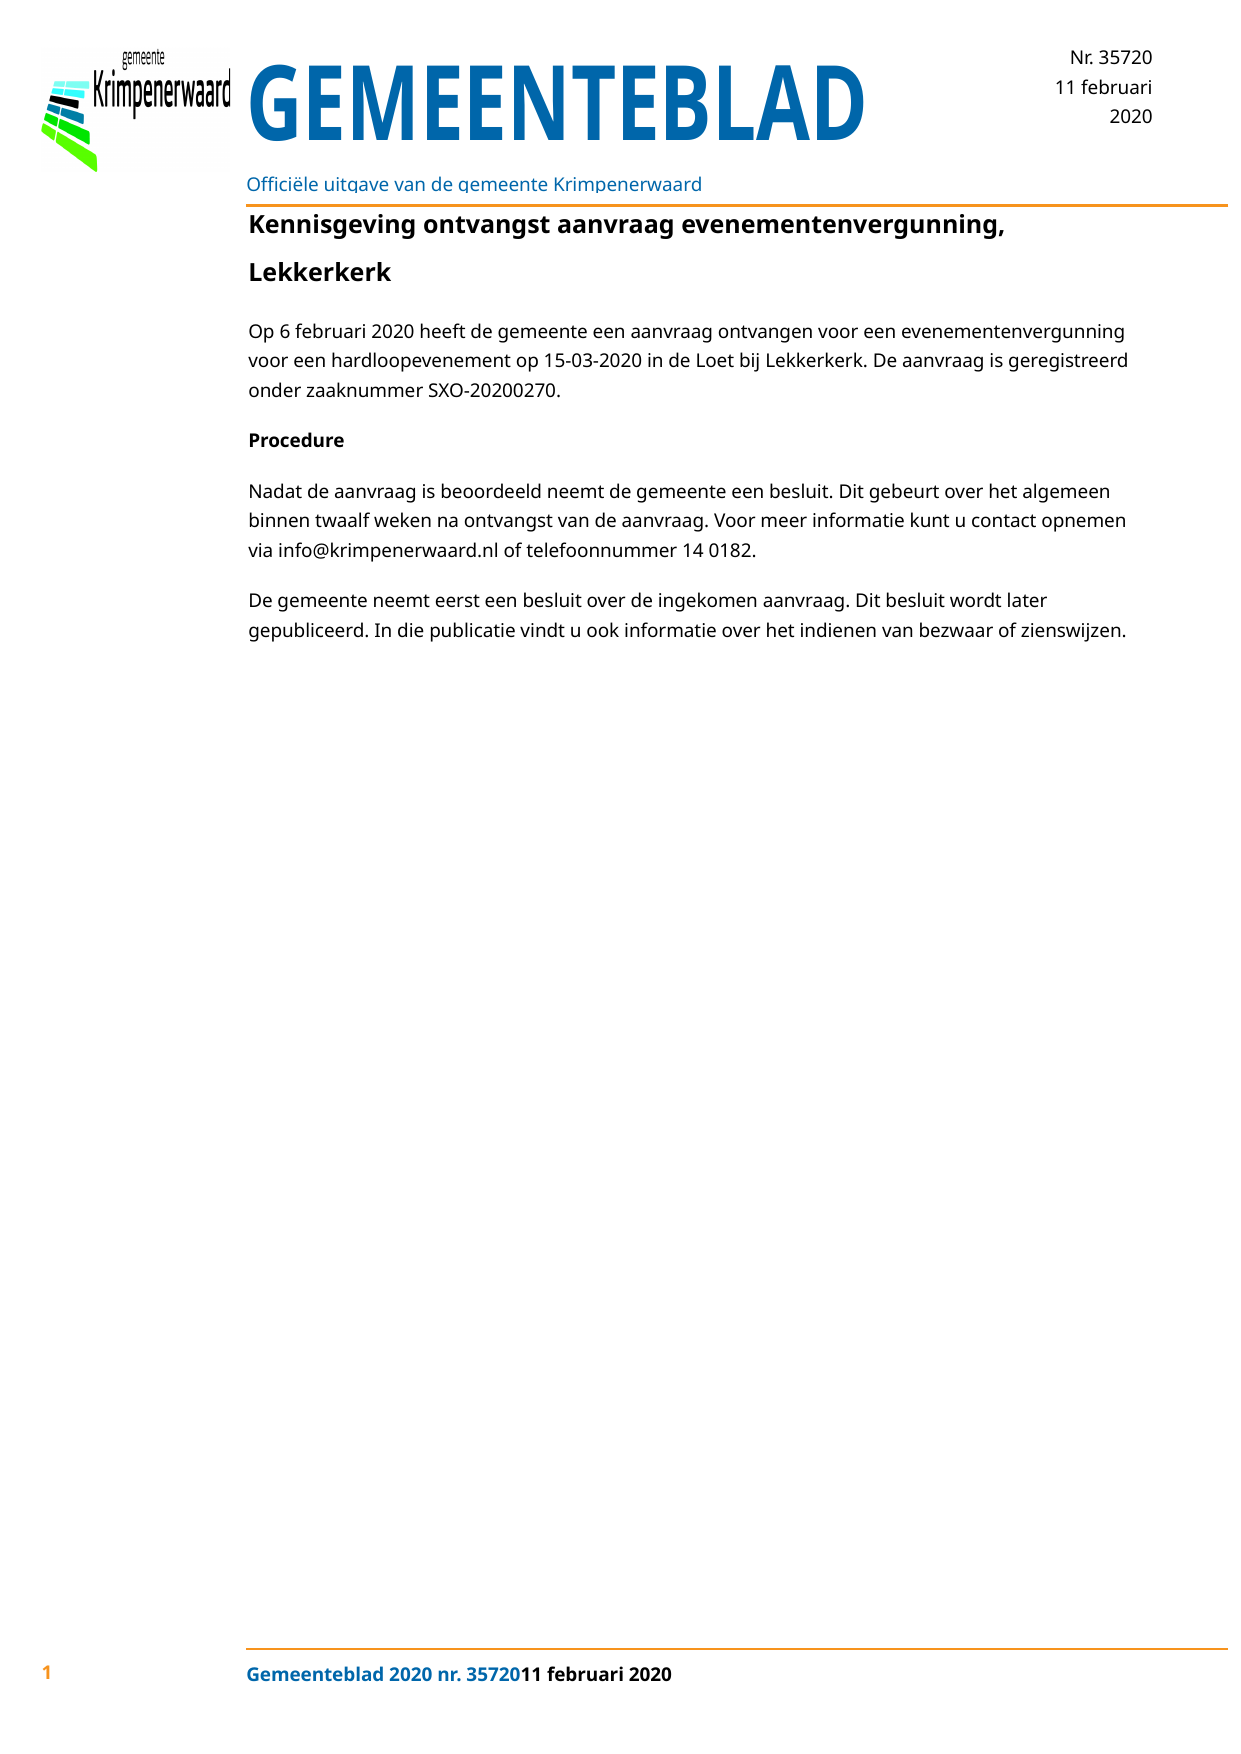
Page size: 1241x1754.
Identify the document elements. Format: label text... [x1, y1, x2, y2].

text De gemeente neemt eerst een besluit over de ingekomen aanvraag. Dit besluit wordt later gepubliceerd. In die publicatie vindt u ook informatie over het indienen van bezwaar of zienswijzen. [248, 587, 1152, 643]
text Op 6 februari 2020 heeft de gemeente een aanvraag ontvangen voor een evenementenvergunning voor een hardloopevenement op 15-03-2020 in de Loet bij Lekkerkerk. De aanvraag is geregistreerd onder zaaknummer SXO-20200270. [248, 318, 1152, 403]
text Kennisgeving ontvangst aanvraag evenementenvergunning, Lekkerkerk [248, 207, 1152, 288]
text Nadat de aanvraag is beoordeeld neemt de gemeente een besluit. Dit gebeurt over het algemeen binnen twaalf weken na ontvangst van de aanvraag. Voor meer informatie kunt u contact opnemen via info@krimpenerwaard.nl of telefoonnummer 14 0182. [248, 478, 1152, 563]
picture [41, 47, 231, 172]
text Procedure [248, 427, 1152, 453]
